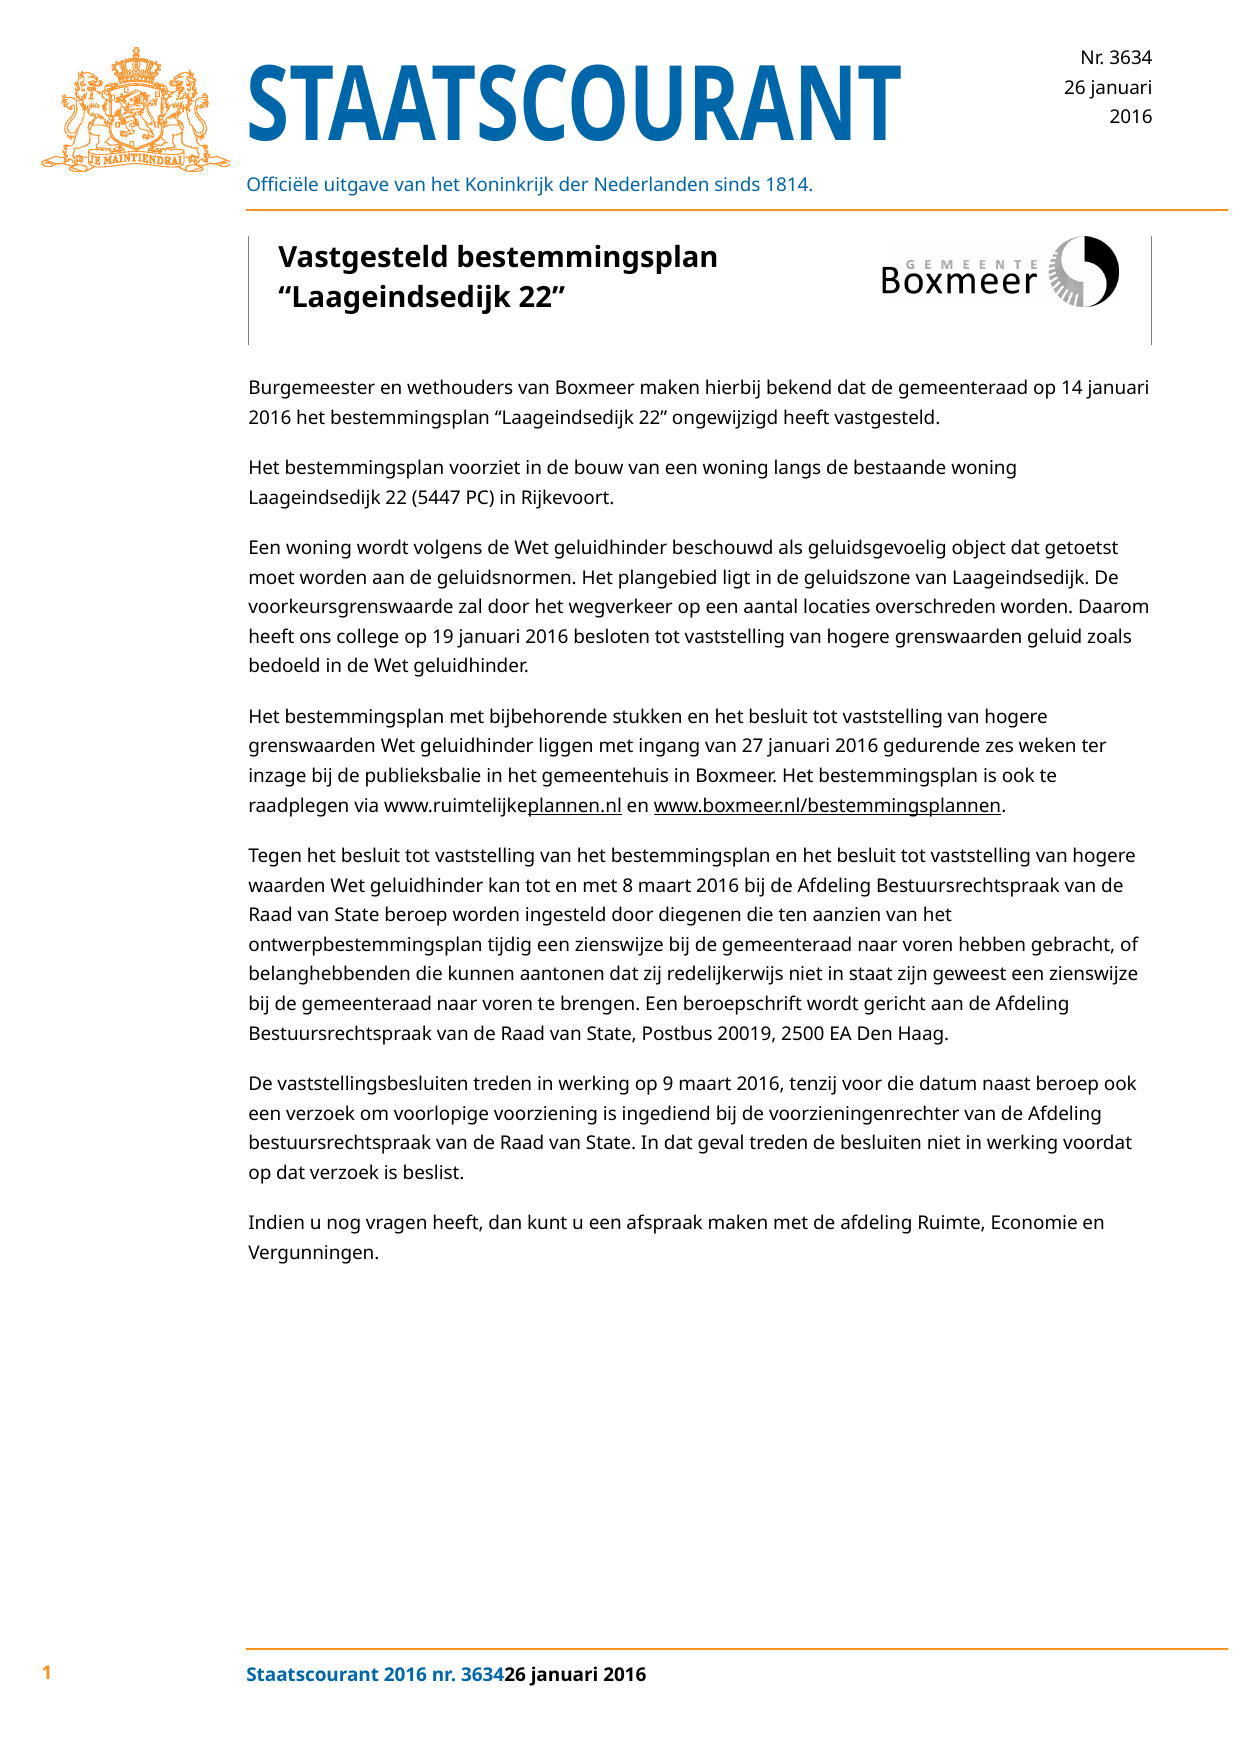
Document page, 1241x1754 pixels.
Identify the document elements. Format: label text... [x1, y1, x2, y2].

text Een woning wordt volgens de Wet geluidhinder beschouwd als geluidsgevoelig object dat getoetst moet worden aan de geluidsnormen. Het plangebied ligt in de geluidszone van Laageindsedijk. De voorkeursgrenswaarde zal door het wegverkeer op een aantal locaties overschreden worden. Daarom heeft ons college op 19 januari 2016 besloten tot vaststelling van hogere grenswaarden geluid zoals bedoeld in de Wet geluidhinder. [248, 534, 1152, 678]
text De vaststellingsbesluiten treden in werking op 9 maart 2016, tenzij voor die datum naast beroep ook een verzoek om voorlopige voorziening is ingediend bij de voorzieningenrechter van de Afdeling bestuursrechtspraak van de Raad van State. In dat geval treden de besluiten niet in werking voordat op dat verzoek is beslist. [248, 1070, 1152, 1184]
picture [882, 236, 1119, 307]
text Tegen het besluit tot vaststelling van het bestemmingsplan en het besluit tot vaststelling van hogere waarden Wet geluidhinder kan tot en met 8 maart 2016 bij de Afdeling Bestuursrechtspraak van de Raad van State beroep worden ingesteld door diegenen die ten aanzien van het ontwerpbestemmingsplan tijdig een zienswijze bij de gemeenteraad naar voren hebben gebracht, of belanghebbenden die kunnen aantonen dat zij redelijkerwijs niet in staat zijn geweest een zienswijze bij de gemeenteraad naar voren te brengen. Een beroepschrift wordt gericht aan de Afdeling Bestuursrechtspraak van de Raad van State, Postbus 20019, 2500 EA Den Haag. [248, 842, 1152, 1045]
text Indien u nog vragen heeft, dan kunt u een afspraak maken met de afdeling Ruimte, Economie en Vergunningen. [248, 1209, 1152, 1264]
text Burgemeester en wethouders van Boxmeer maken hierbij bekend dat de gemeenteraad op 14 januari 2016 het bestemmingsplan “Laageindsedijk 22” ongewijzigd heeft vastgesteld. [248, 374, 1152, 429]
picture [41, 47, 231, 172]
text Het bestemmingsplan met bijbehorende stukken en het besluit tot vaststelling van hogere grenswaarden Wet geluidhinder liggen met ingang van 27 januari 2016 gedurende zes weken ter inzage bij de publieksbalie in het gemeentehuis in Boxmeer. Het bestemmingsplan is ook te raadplegen via www.ruimtelijkeplannen.nl en www.boxmeer.nl/bestemmingsplannen. [248, 703, 1152, 817]
table_header [850, 236, 1151, 345]
table_header Vastgesteld bestemmingsplan “Laageindsedijk 22” [249, 236, 850, 345]
text Het bestemmingsplan voorziet in de bouw van een woning langs de bestaande woning Laageindsedijk 22 (5447 PC) in Rijkevoort. [248, 454, 1152, 509]
